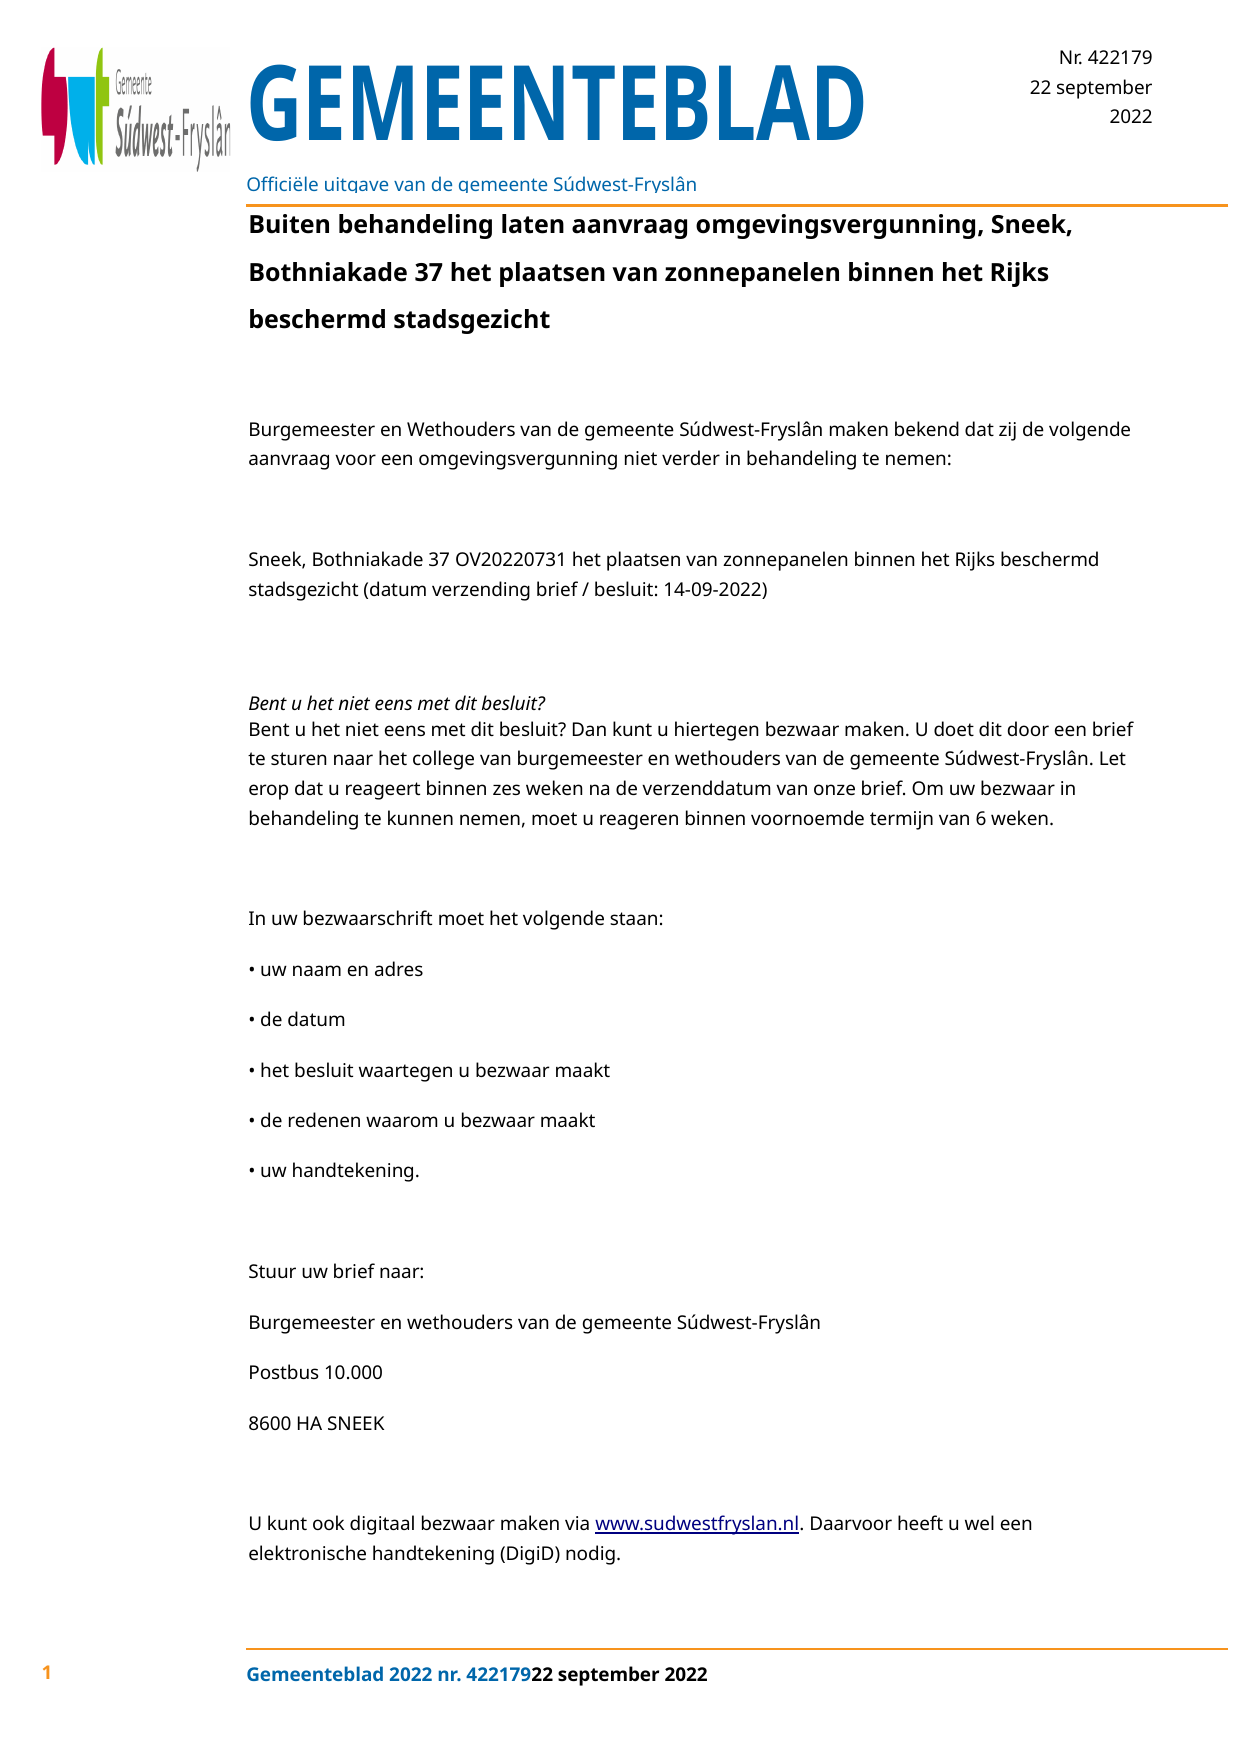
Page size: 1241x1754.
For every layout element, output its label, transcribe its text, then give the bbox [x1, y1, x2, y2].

text Buiten behandeling laten aanvraag omgevingsvergunning, Sneek, Bothniakade 37 het plaatsen van zonnepanelen binnen het Rijks beschermd stadsgezicht [248, 207, 1152, 336]
text In uw bezwaarschrift moet het volgende staan: [248, 906, 1152, 931]
text • uw naam en adres [248, 956, 1152, 982]
text Sneek, Bothniakade 37 OV20220731 het plaatsen van zonnepanelen binnen het Rijks beschermd stadsgezicht (datum verzending brief / besluit: 14-09-2022) [248, 546, 1152, 602]
text • de redenen waarom u bezwaar maakt [248, 1107, 1152, 1133]
text 8600 HA SNEEK [248, 1410, 1152, 1436]
text Burgemeester en Wethouders van de gemeente Súdwest-Fryslân maken bekend dat zij de volgende aanvraag voor een omgevingsvergunning niet verder in behandeling te nemen: [248, 416, 1152, 471]
text Bent u het niet eens met dit besluit? [248, 690, 1152, 716]
text U kunt ook digitaal bezwaar maken via www.sudwestfryslan.nl. Daarvoor heeft u wel een elektronische handtekening (DigiD) nodig. [248, 1511, 1152, 1566]
text • uw handtekening. [248, 1158, 1152, 1183]
text Bent u het niet eens met dit besluit? Dan kunt u hiertegen bezwaar maken. U doet dit door een brief te sturen naar het college van burgemeester en wethouders van de gemeente Súdwest-Fryslân. Let erop dat u reageert binnen zes weken na de verzenddatum van onze brief. Om uw bezwaar in behandeling te kunnen nemen, moet u reageren binnen voornoemde termijn van 6 weken. [248, 716, 1152, 831]
text Stuur uw brief naar: [248, 1258, 1152, 1284]
picture [41, 47, 231, 172]
text • de datum [248, 1006, 1152, 1032]
text Burgemeester en wethouders van de gemeente Súdwest-Fryslân [248, 1309, 1152, 1335]
text Postbus 10.000 [248, 1359, 1152, 1385]
text • het besluit waartegen u bezwaar maakt [248, 1057, 1152, 1083]
